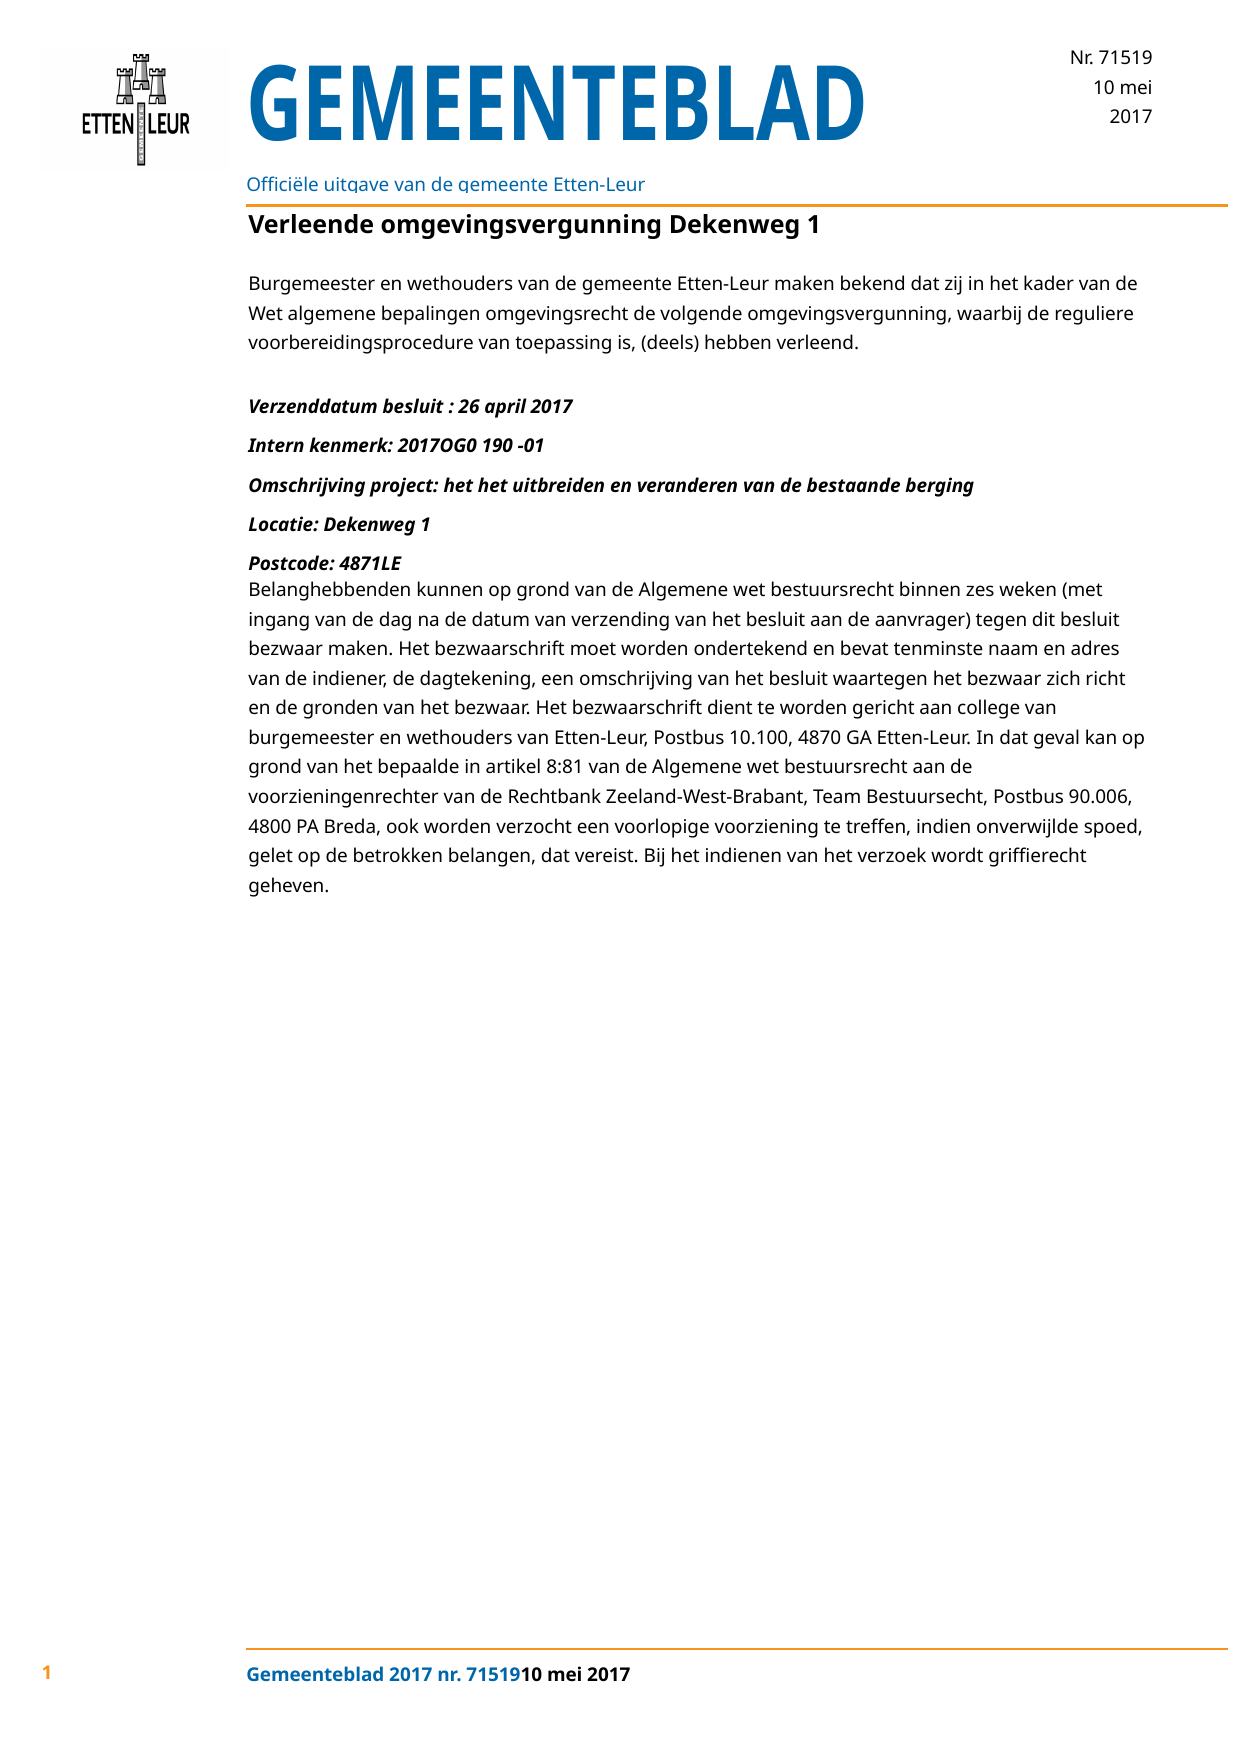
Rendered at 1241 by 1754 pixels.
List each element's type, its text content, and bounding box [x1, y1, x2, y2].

text Verzenddatum besluit : 26 april 2017 [248, 393, 1152, 419]
text Postcode: 4871LE [248, 551, 1152, 576]
text Verleende omgevingsvergunning Dekenweg 1 [248, 207, 1152, 241]
text Burgemeester en wethouders van de gemeente Etten-Leur maken bekend dat zij in het kader van de Wet algemene bepalingen omgevingsrecht de volgende omgevingsvergunning, waarbij de reguliere voorbereidingsprocedure van toepassing is, (deels) hebben verleend. [248, 270, 1152, 355]
text Omschrijving project: het het uitbreiden en veranderen van de bestaande berging [248, 472, 1152, 498]
text Locatie: Dekenweg 1 [248, 511, 1152, 537]
picture [41, 47, 231, 172]
text Belanghebbenden kunnen op grond van de Algemene wet bestuursrecht binnen zes weken (met ingang van de dag na de datum van verzending van het besluit aan de aanvrager) tegen dit besluit bezwaar maken. Het bezwaarschrift moet worden ondertekend en bevat tenminste naam en adres van de indiener, de dagtekening, een omschrijving van het besluit waartegen het bezwaar zich richt en de gronden van het bezwaar. Het bezwaarschrift dient te worden gericht aan college van burgemeester en wethouders van Etten-Leur, Postbus 10.100, 4870 GA Etten-Leur. In dat geval kan op grond van het bepaalde in artikel 8:81 van de Algemene wet bestuursrecht aan de voorzieningenrechter van de Rechtbank Zeeland-West-Brabant, Team Bestuursecht, Postbus 90.006, 4800 PA Breda, ook worden verzocht een voorlopige voorziening te treffen, indien onverwijlde spoed, gelet op de betrokken belangen, dat vereist. Bij het indienen van het verzoek wordt griffierecht geheven. [248, 576, 1152, 898]
text Intern kenmerk: 2017OG0 190 -01 [248, 433, 1152, 458]
